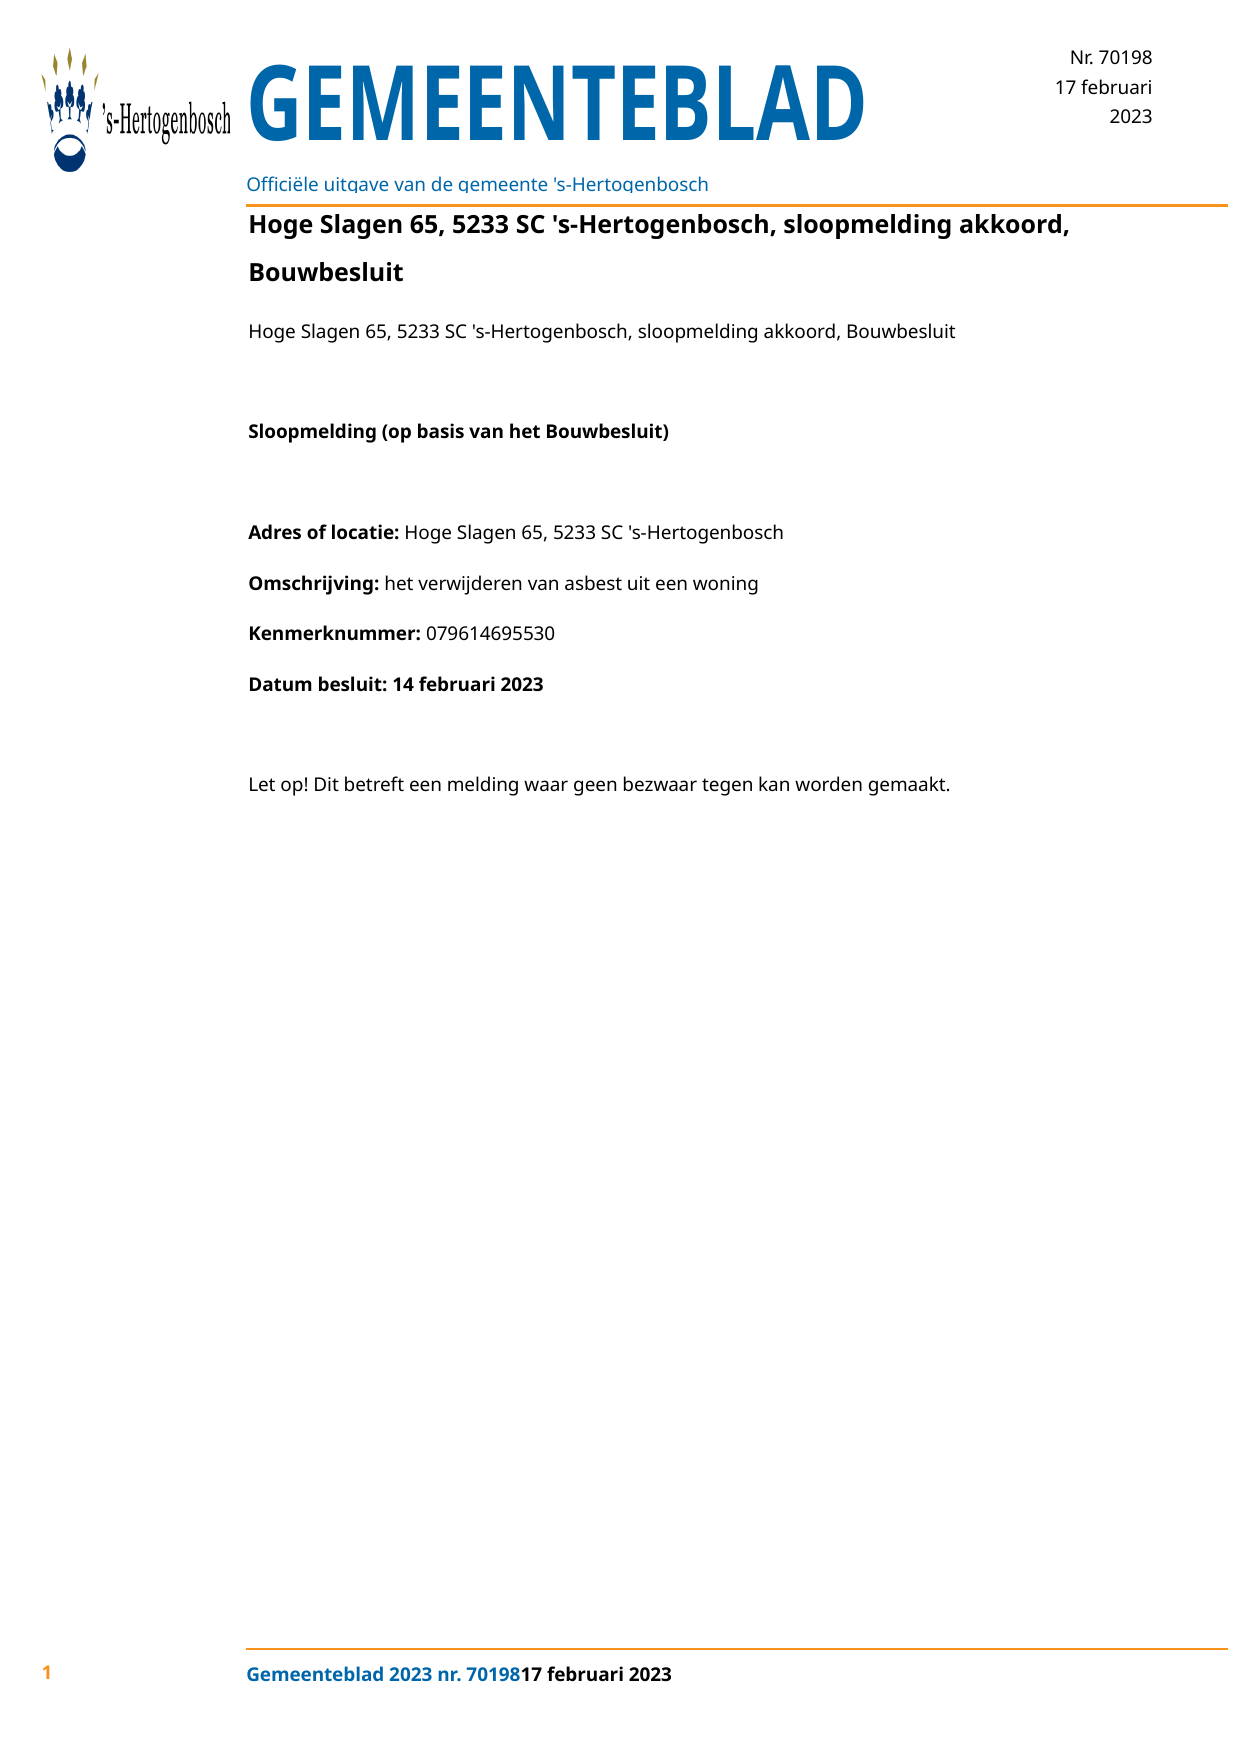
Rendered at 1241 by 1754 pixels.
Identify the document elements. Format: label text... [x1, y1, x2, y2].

text Omschrijving: het verwijderen van asbest uit een woning [248, 570, 1152, 596]
text Adres of locatie: Hoge Slagen 65, 5233 SC 's-Hertogenbosch [248, 519, 1152, 545]
text Sloopmelding (op basis van het Bouwbesluit) [248, 419, 1152, 444]
text Hoge Slagen 65, 5233 SC 's-Hertogenbosch, sloopmelding akkoord, Bouwbesluit [248, 207, 1152, 288]
picture [41, 47, 231, 172]
text Datum besluit: 14 februari 2023 [248, 671, 1152, 697]
text Hoge Slagen 65, 5233 SC 's-Hertogenbosch, sloopmelding akkoord, Bouwbesluit [248, 318, 1152, 344]
text Let op! Dit betreft een melding waar geen bezwaar tegen kan worden gemaakt. [248, 772, 1152, 797]
text Kenmerknummer: 079614695530 [248, 620, 1152, 646]
